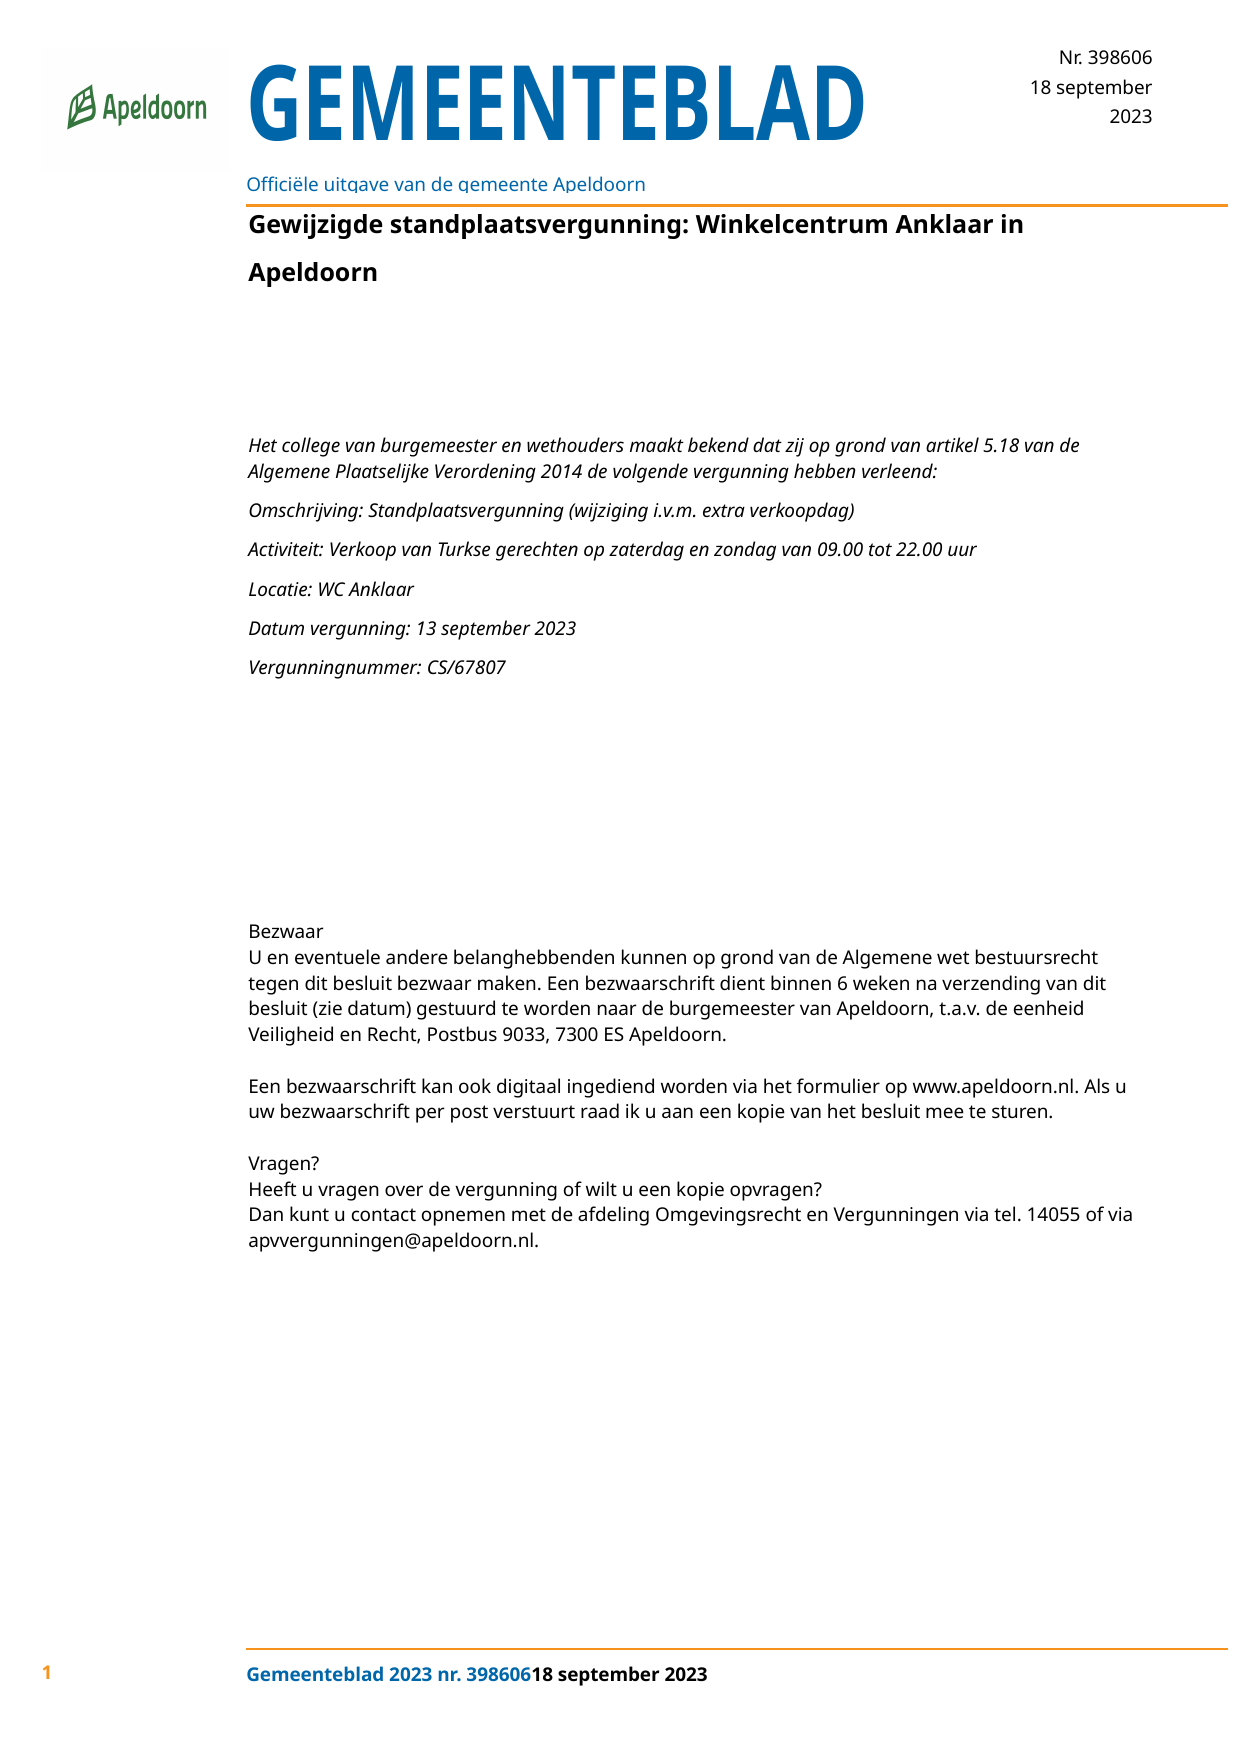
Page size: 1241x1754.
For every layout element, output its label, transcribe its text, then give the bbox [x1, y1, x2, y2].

text Activiteit: Verkoop van Turkse gerechten op zaterdag en zondag van 09.00 tot 22.00 uur [248, 537, 1152, 562]
text Vragen? [248, 1150, 1152, 1176]
text Locatie: WC Anklaar [248, 576, 1152, 602]
text Het college van burgemeester en wethouders maakt bekend dat zij op grond van artikel 5.18 van de Algemene Plaatselijke Verordening 2014 de volgende vergunning hebben verleend: [248, 432, 1152, 484]
text Dan kunt u contact opnemen met de afdeling Omgevingsrecht en Vergunningen via tel. 14055 of via apvvergunningen@apeldoorn.nl. [248, 1201, 1152, 1253]
text Heeft u vragen over de vergunning of wilt u een kopie opvragen? [248, 1176, 1152, 1201]
text Datum vergunning: 13 september 2023 [248, 615, 1152, 641]
text U en eventuele andere belanghebbenden kunnen op grond van de Algemene wet bestuursrecht tegen dit besluit bezwaar maken. Een bezwaarschrift dient binnen 6 weken na verzending van dit besluit (zie datum) gestuurd te worden naar de burgemeester van Apeldoorn, t.a.v. de eenheid Veiligheid en Recht, Postbus 9033, 7300 ES Apeldoorn. [248, 944, 1152, 1047]
text Omschrijving: Standplaatsvergunning (wijziging i.v.m. extra verkoopdag) [248, 497, 1152, 523]
text Een bezwaarschrift kan ook digitaal ingediend worden via het formulier op www.apeldoorn.nl. Als u uw bezwaarschrift per post verstuurt raad ik u aan een kopie van het besluit mee te sturen. [248, 1073, 1152, 1124]
text Bezwaar [248, 918, 1152, 944]
text Vergunningnummer: CS/67807 [248, 654, 1152, 680]
picture [41, 47, 231, 172]
text Gewijzigde standplaatsvergunning: Winkelcentrum Anklaar in Apeldoorn [248, 207, 1152, 288]
